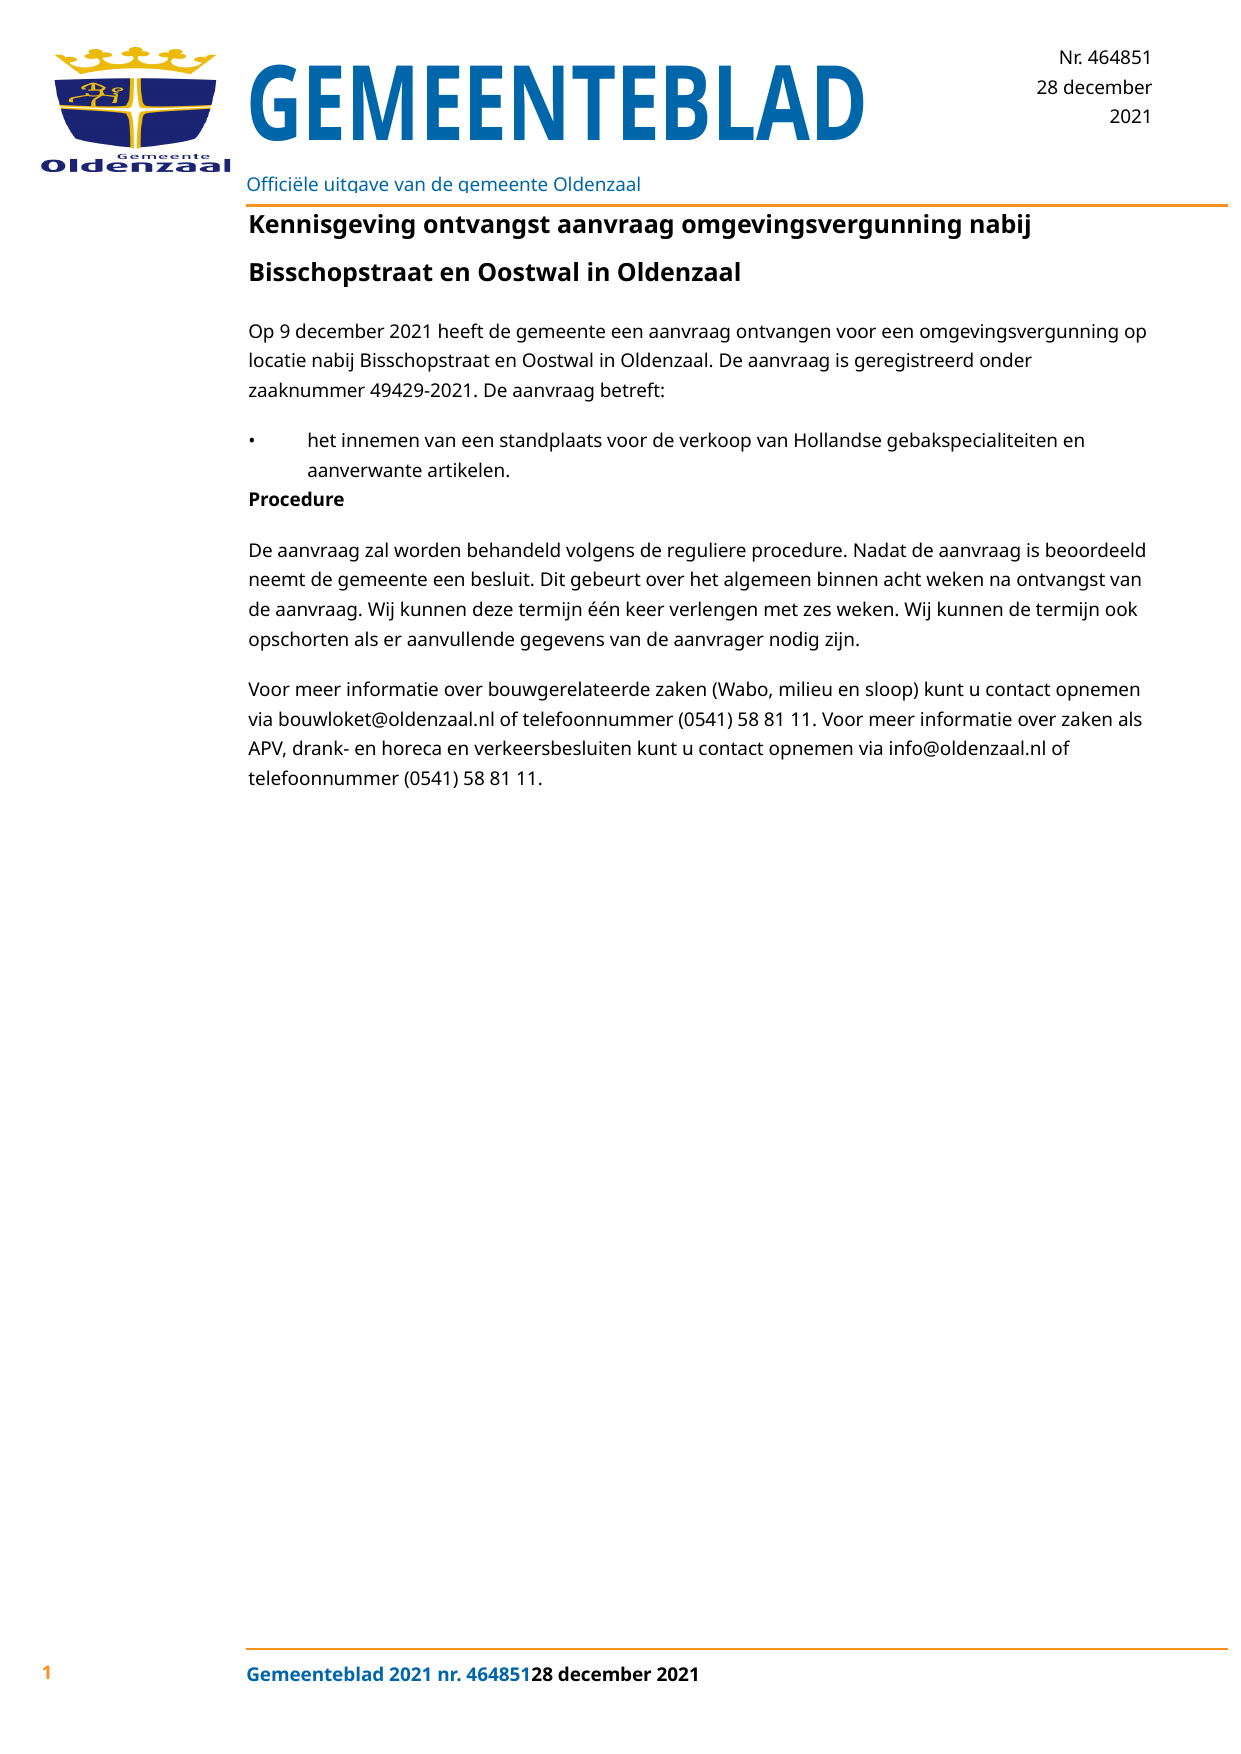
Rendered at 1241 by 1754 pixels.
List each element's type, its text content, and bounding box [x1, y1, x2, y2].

text Procedure [248, 487, 1152, 512]
text Op 9 december 2021 heeft de gemeente een aanvraag ontvangen voor een omgevingsvergunning op locatie nabij Bisschopstraat en Oostwal in Oldenzaal. De aanvraag is geregistreerd onder zaaknummer 49429-2021. De aanvraag betreft: [248, 318, 1152, 403]
text Kennisgeving ontvangst aanvraag omgevingsvergunning nabij Bisschopstraat en Oostwal in Oldenzaal [248, 207, 1152, 288]
text Voor meer informatie over bouwgerelateerde zaken (Wabo, milieu en sloop) kunt u contact opnemen via bouwloket@oldenzaal.nl of telefoonnummer (0541) 58 81 11. Voor meer informatie over zaken als APV, drank- en horeca en verkeersbesluiten kunt u contact opnemen via info@oldenzaal.nl of telefoonnummer (0541) 58 81 11. [248, 676, 1152, 791]
text De aanvraag zal worden behandeld volgens de reguliere procedure. Nadat de aanvraag is beoordeeld neemt de gemeente een besluit. Dit gebeurt over het algemeen binnen acht weken na ontvangst van de aanvraag. Wij kunnen deze termijn één keer verlengen met zes weken. Wij kunnen de termijn ook opschorten als er aanvullende gegevens van de aanvrager nodig zijn. [248, 537, 1152, 652]
picture [41, 47, 231, 172]
list het innemen van een standplaats voor de verkoop van Hollandse gebakspecialiteiten en aanverwante artikelen. [248, 427, 1152, 483]
